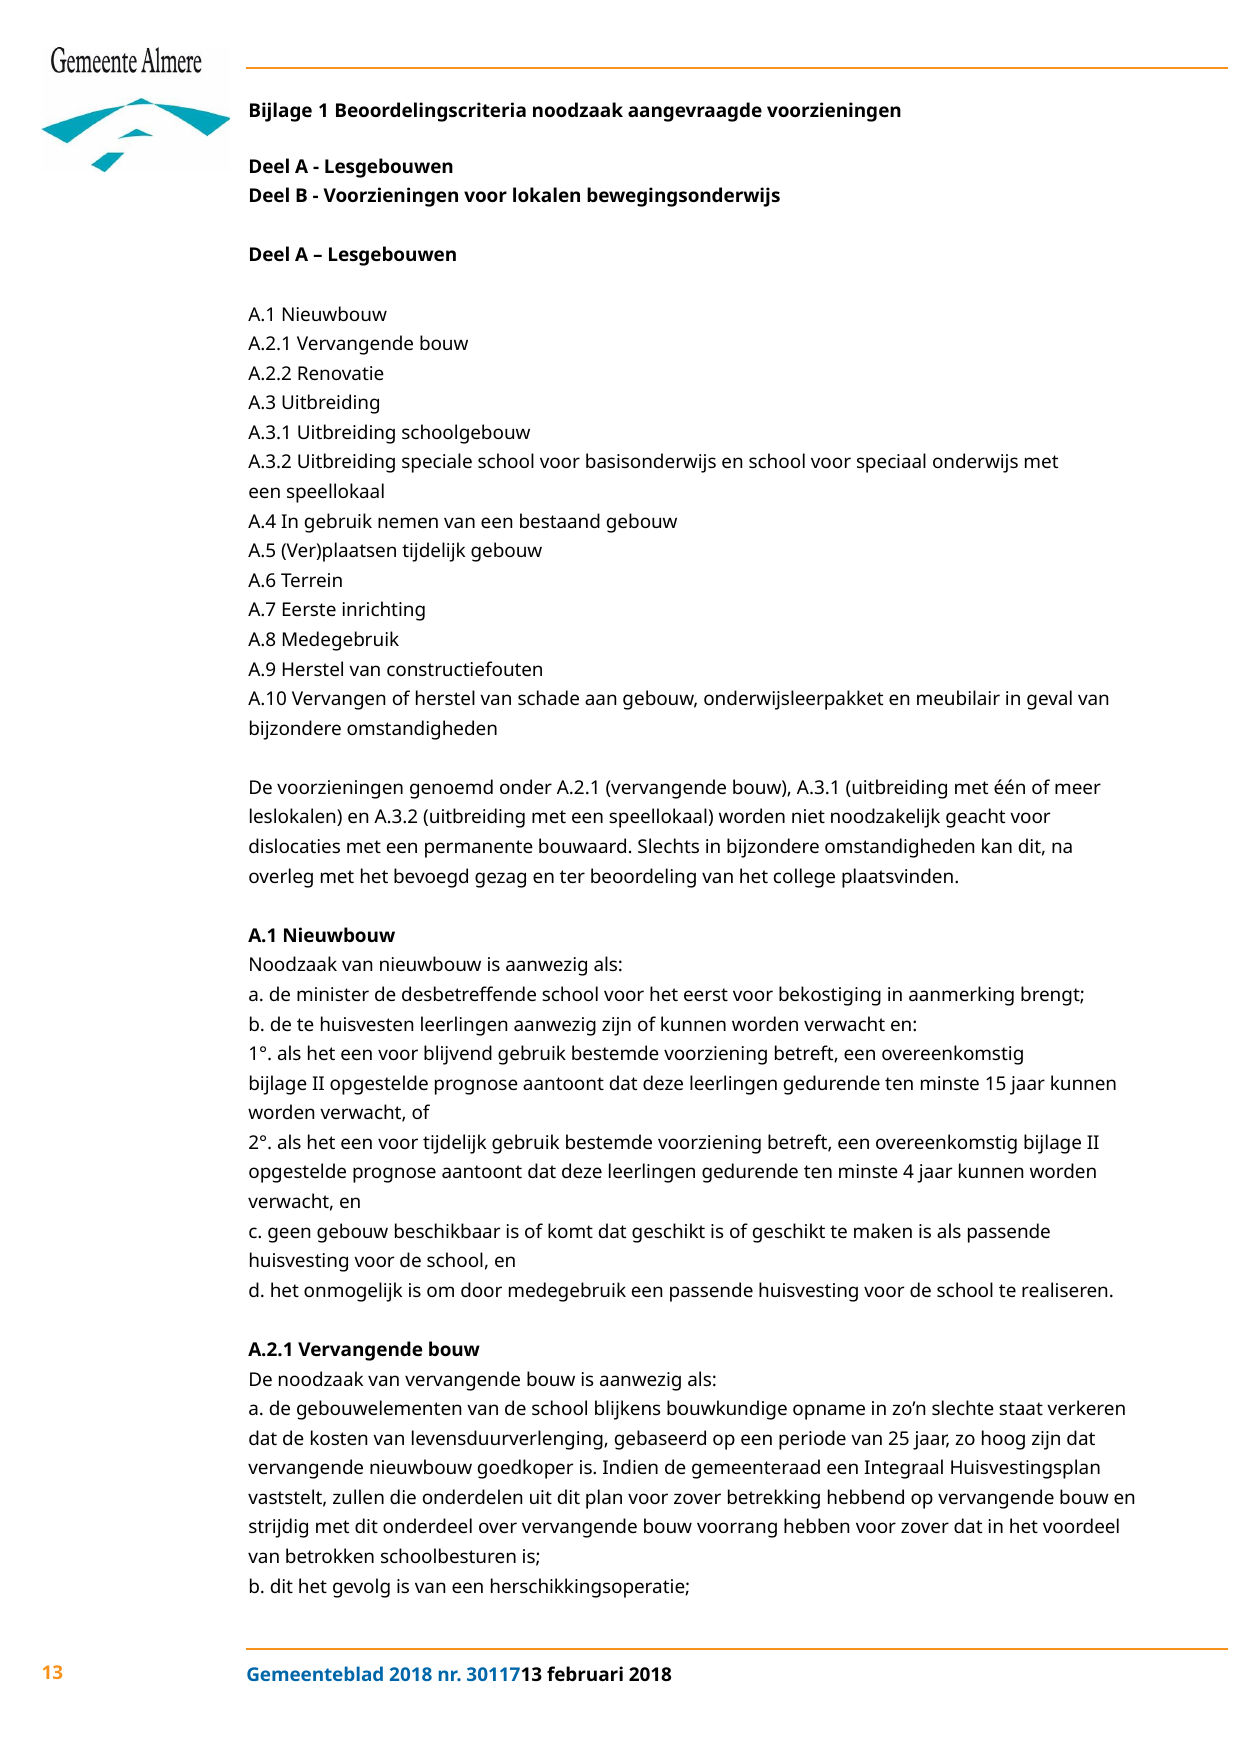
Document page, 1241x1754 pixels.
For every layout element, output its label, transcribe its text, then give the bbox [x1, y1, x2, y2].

text 2°. als het een voor tijdelijk gebruik bestemde voorziening betreft, een overeenkomstig bijlage II opgestelde prognose aantoont dat deze leerlingen gedurende ten minste 4 jaar kunnen worden verwacht, en [248, 1129, 1152, 1214]
text Deel B - Voorzieningen voor lokalen bewegingsonderwijs [248, 182, 1152, 208]
text overleg met het bevoegd gezag en ter beoordeling van het college plaatsvinden. [248, 863, 1152, 889]
text c. geen gebouw beschikbaar is of komt dat geschikt is of geschikt te maken is als passende huisvesting voor de school, en [248, 1218, 1152, 1273]
text A.4 In gebruik nemen van een bestaand gebouw [248, 508, 1152, 534]
text Deel A – Lesgebouwen [248, 242, 1152, 267]
text A.2.1 Vervangende bouw [248, 1336, 1152, 1362]
text A.1 Nieuwbouw [248, 922, 1152, 948]
text A.5 (Ver)plaatsen tijdelijk gebouw [248, 537, 1152, 563]
text d. het onmogelijk is om door medegebruik een passende huisvesting voor de school te realiseren. [248, 1277, 1152, 1303]
text leslokalen) en A.3.2 (uitbreiding met een speellokaal) worden niet noodzakelijk geacht voor [248, 804, 1152, 829]
text De voorzieningen genoemd onder A.2.1 (vervangende bouw), A.3.1 (uitbreiding met één of meer [248, 774, 1152, 800]
text Noodzaak van nieuwbouw is aanwezig als: [248, 952, 1152, 977]
text A.6 Terrein [248, 567, 1152, 593]
picture [41, 47, 231, 172]
text een speellokaal [248, 478, 1152, 504]
text A.7 Eerste inrichting [248, 597, 1152, 622]
text A.2.1 Vervangende bouw [248, 330, 1152, 356]
text A.9 Herstel van constructiefouten [248, 656, 1152, 682]
text A.3 Uitbreiding [248, 389, 1152, 415]
text A.3.1 Uitbreiding schoolgebouw [248, 419, 1152, 445]
text Deel A - Lesgebouwen [248, 153, 1152, 179]
text dislocaties met een permanente bouwaard. Slechts in bijzondere omstandigheden kan dit, na [248, 833, 1152, 859]
text Bijlage 1 Beoordelingscriteria noodzaak aangevraagde voorzieningen [248, 95, 1152, 123]
text A.2.2 Renovatie [248, 360, 1152, 386]
text A.8 Medegebruik [248, 626, 1152, 652]
text A.10 Vervangen of herstel van schade aan gebouw, onderwijsleerpakket en meubilair in geval van bijzondere omstandigheden [248, 685, 1152, 741]
text b. de te huisvesten leerlingen aanwezig zijn of kunnen worden verwacht en: [248, 1011, 1152, 1037]
text b. dit het gevolg is van een herschikkingsoperatie; [248, 1573, 1152, 1599]
text a. de gebouwelementen van de school blijkens bouwkundige opname in zo’n slechte staat verkeren dat de kosten van levensduurverlenging, gebaseerd op een periode van 25 jaar, zo hoog zijn dat vervangende nieuwbouw goedkoper is. Indien de gemeenteraad een Integraal Huisvestingsplan vaststelt, zullen die onderdelen uit dit plan voor zover betrekking hebbend op vervangende bouw en strijdig met dit onderdeel over vervangende bouw voorrang hebben voor zover dat in het voordeel van betrokken schoolbesturen is; [248, 1395, 1152, 1569]
text bijlage II opgestelde prognose aantoont dat deze leerlingen gedurende ten minste 15 jaar kunnen worden verwacht, of [248, 1070, 1152, 1125]
text A.3.2 Uitbreiding speciale school voor basisonderwijs en school voor speciaal onderwijs met [248, 449, 1152, 474]
text A.1 Nieuwbouw [248, 301, 1152, 327]
text De noodzaak van vervangende bouw is aanwezig als: [248, 1366, 1152, 1392]
text a. de minister de desbetreffende school voor het eerst voor bekostiging in aanmerking brengt; [248, 981, 1152, 1007]
text 1°. als het een voor blijvend gebruik bestemde voorziening betreft, een overeenkomstig [248, 1040, 1152, 1066]
